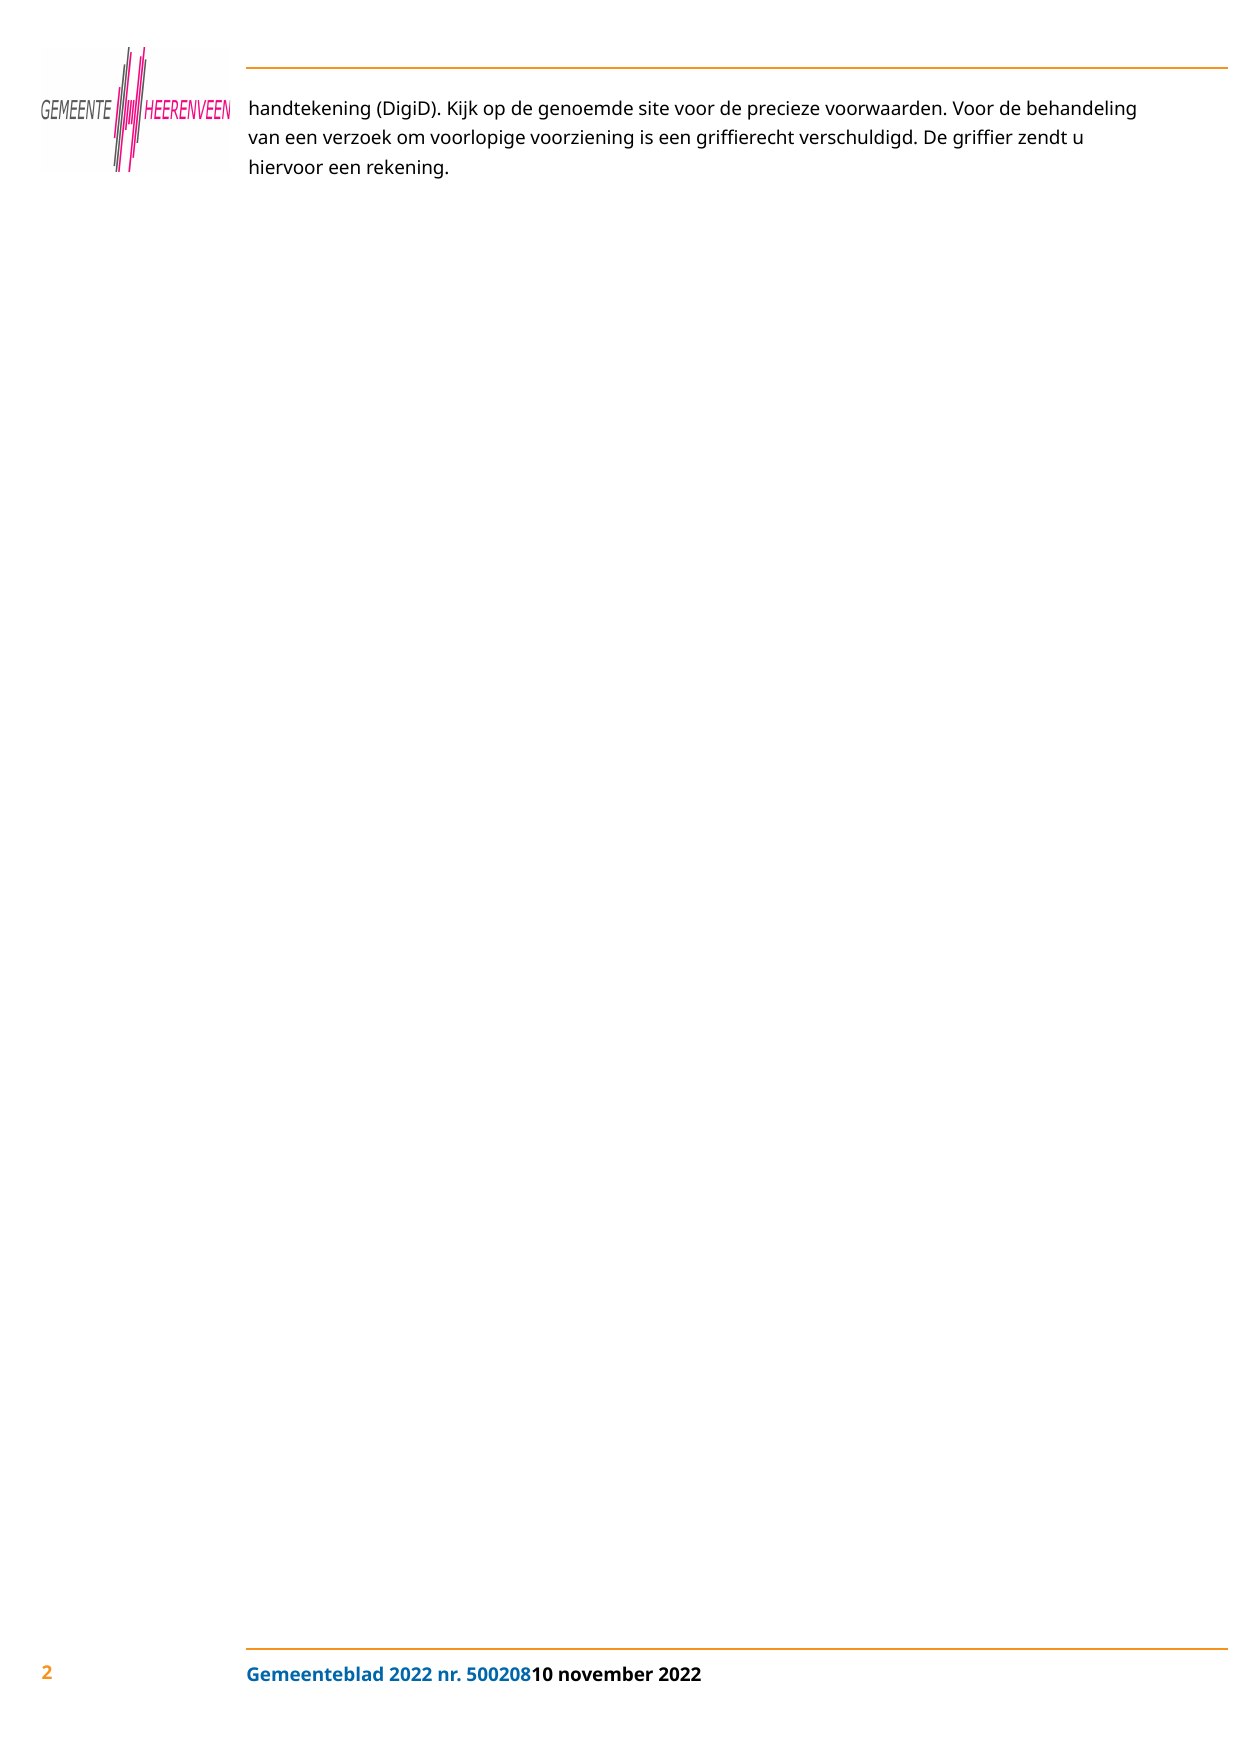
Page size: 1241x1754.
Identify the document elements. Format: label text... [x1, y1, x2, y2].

picture [41, 47, 231, 172]
text handtekening (DigiD). Kijk op de genoemde site voor de precieze voorwaarden. Voor de behandeling van een verzoek om voorlopige voorziening is een griffierecht verschuldigd. De griffier zendt u hiervoor een rekening. [248, 95, 1152, 180]
